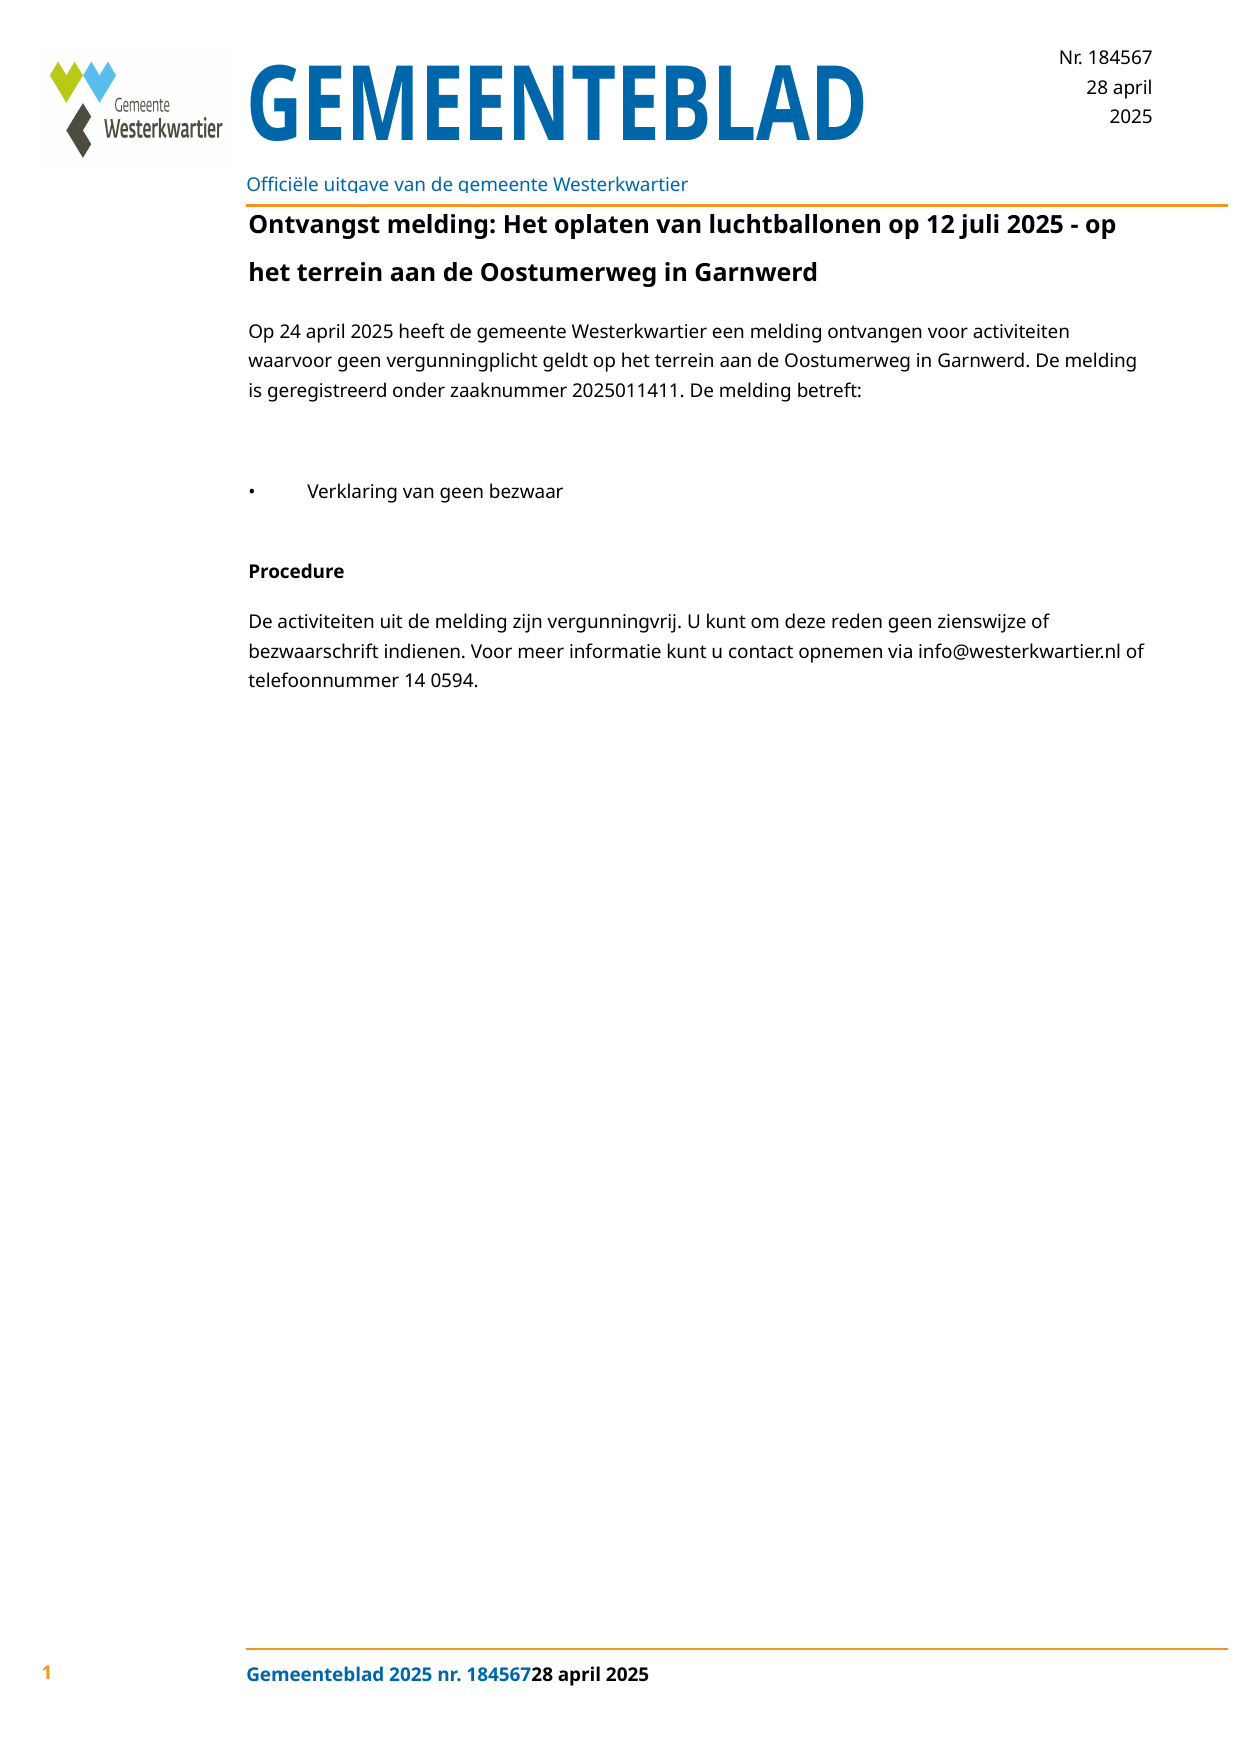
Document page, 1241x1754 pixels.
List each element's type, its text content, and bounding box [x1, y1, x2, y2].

text Ontvangst melding: Het oplaten van luchtballonen op 12 juli 2025 - op het terrein aan de Oostumerweg in Garnwerd [248, 207, 1152, 288]
text Procedure [248, 558, 1152, 584]
picture [41, 47, 231, 172]
text Op 24 april 2025 heeft de gemeente Westerkwartier een melding ontvangen voor activiteiten waarvoor geen vergunningplicht geldt op het terrein aan de Oostumerweg in Garnwerd. De melding is geregistreerd onder zaaknummer 2025011411. De melding betreft: [248, 318, 1152, 403]
list Verklaring van geen bezwaar [248, 478, 1152, 504]
text De activiteiten uit de melding zijn vergunningvrij. U kunt om deze reden geen zienswijze of bezwaarschrift indienen. Voor meer informatie kunt u contact opnemen via info@westerkwartier.nl of telefoonnummer 14 0594. [248, 608, 1152, 693]
